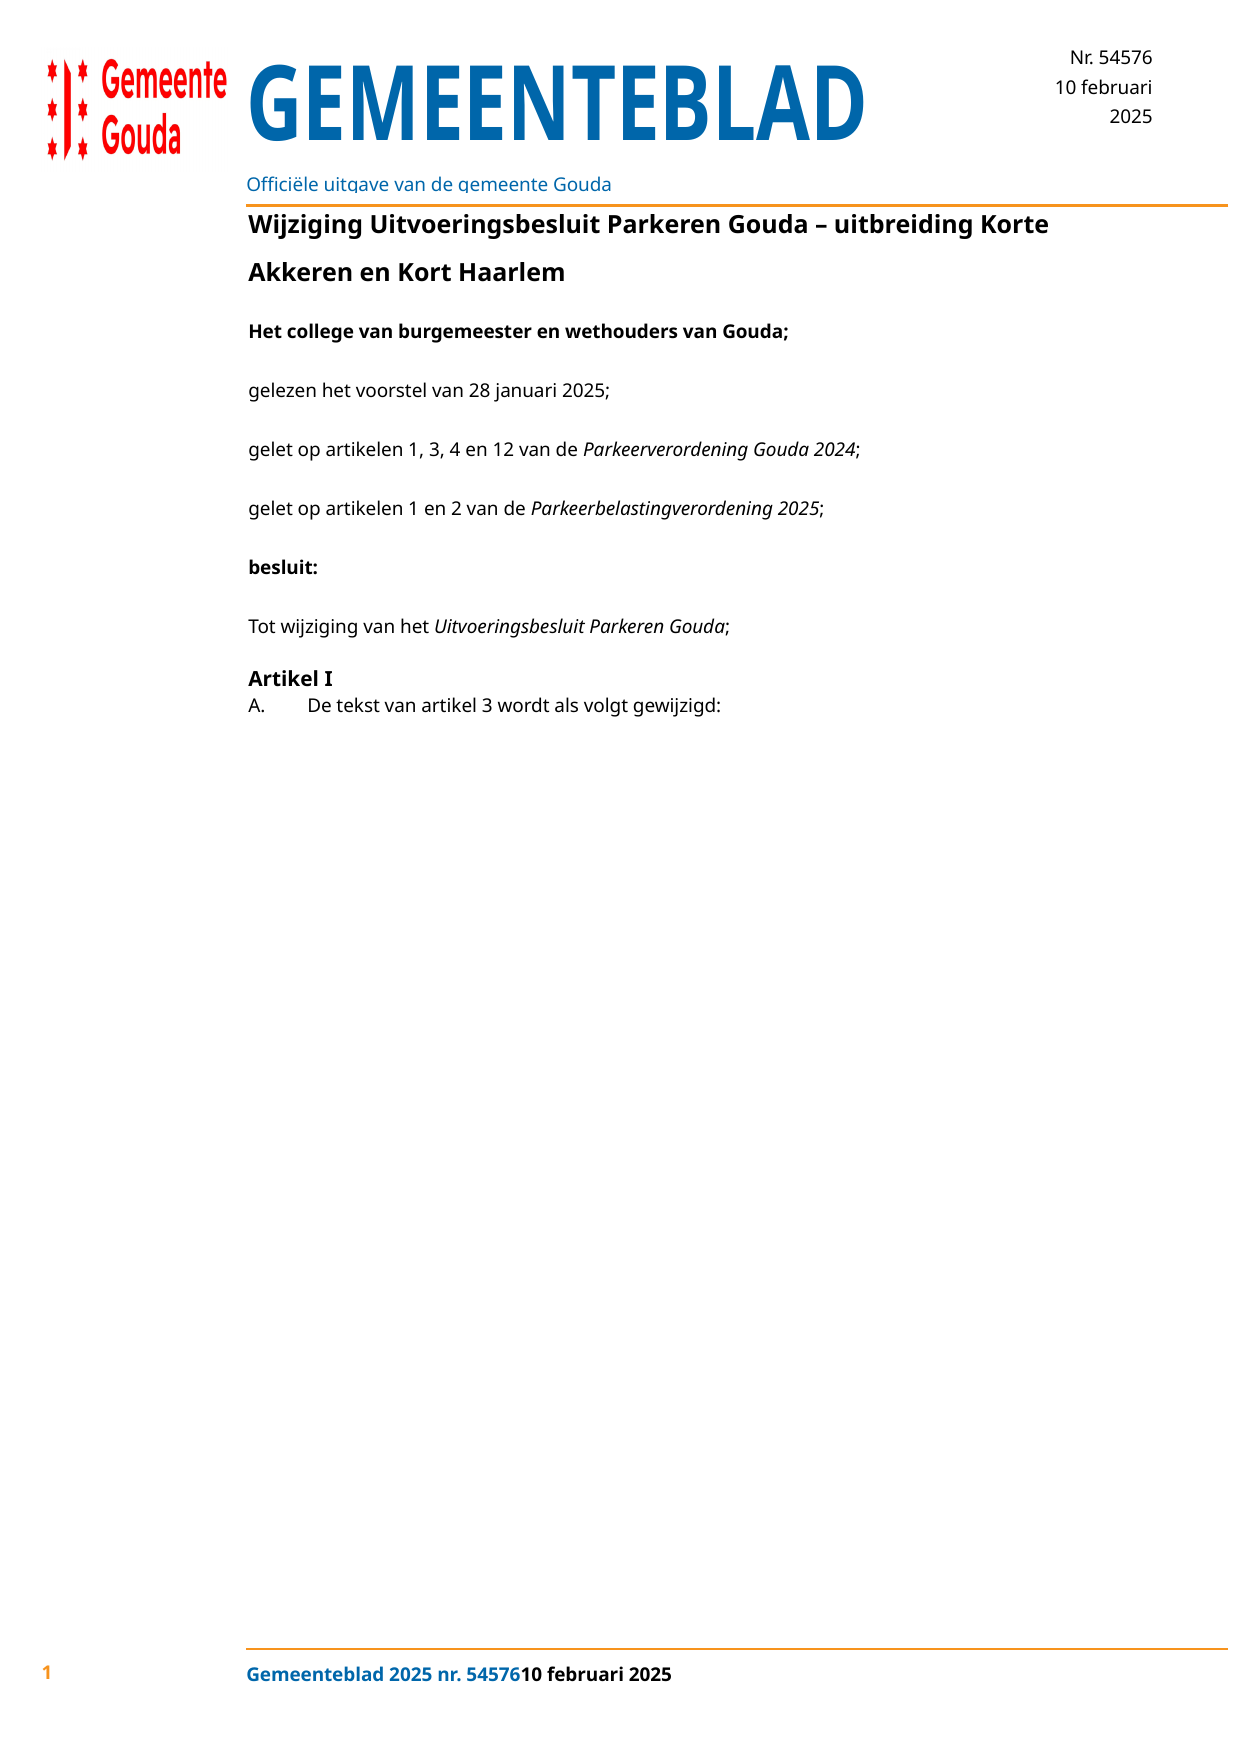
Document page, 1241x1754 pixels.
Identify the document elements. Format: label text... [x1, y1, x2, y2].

text gelet op artikelen 1 en 2 van de Parkeerbelastingverordening 2025; [248, 495, 1152, 521]
text besluit: [248, 554, 1152, 580]
text Artikel I [248, 664, 1152, 693]
picture [41, 47, 231, 172]
text Tot wijziging van het Uitvoeringsbesluit Parkeren Gouda; [248, 614, 1152, 639]
list De tekst van artikel 3 wordt als volgt gewijzigd: [248, 693, 1152, 718]
text gelezen het voorstel van 28 januari 2025; [248, 377, 1152, 403]
text gelet op artikelen 1, 3, 4 en 12 van de Parkeerverordening Gouda 2024; [248, 436, 1152, 462]
text Het college van burgemeester en wethouders van Gouda; [248, 318, 1152, 344]
text Wijziging Uitvoeringsbesluit Parkeren Gouda – uitbreiding Korte Akkeren en Kort Haarlem [248, 207, 1152, 288]
